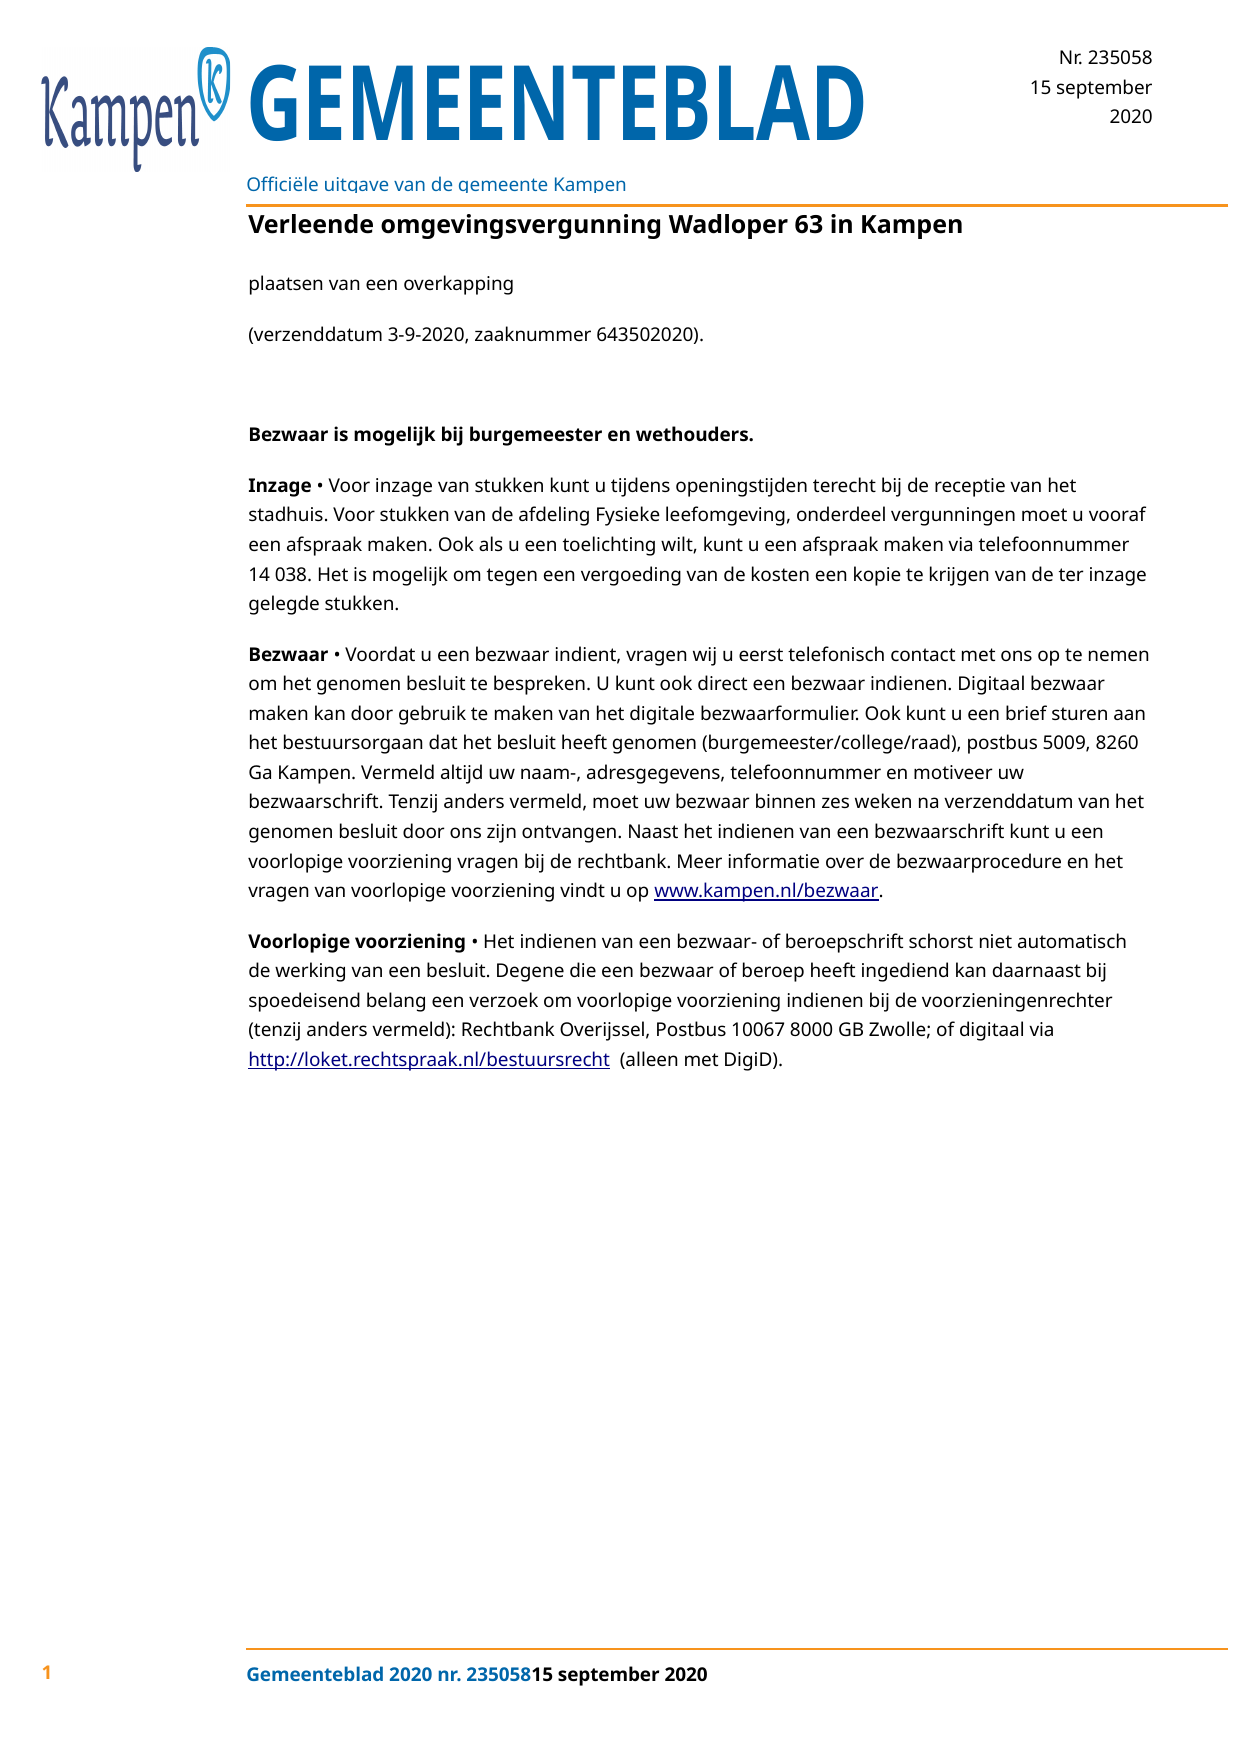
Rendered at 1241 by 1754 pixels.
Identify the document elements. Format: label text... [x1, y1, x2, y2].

text Verleende omgevingsvergunning Wadloper 63 in Kampen [248, 207, 1152, 241]
picture [41, 47, 231, 172]
text (verzenddatum 3-9-2020, zaaknummer 643502020). [248, 321, 1152, 346]
text Voorlopige voorziening • Het indienen van een bezwaar- of beroepschrift schorst niet automatisch de werking van een besluit. Degene die een bezwaar of beroep heeft ingediend kan daarnaast bij spoedeisend belang een verzoek om voorlopige voorziening indienen bij de voorzieningenrechter (tenzij anders vermeld): Rechtbank Overijssel, Postbus 10067 8000 GB Zwolle; of digitaal via http://loket.rechtspraak.nl/bestuursrecht (alleen met DigiD). [248, 928, 1152, 1072]
text Bezwaar • Voordat u een bezwaar indient, vragen wij u eerst telefonisch contact met ons op te nemen om het genomen besluit te bespreken. U kunt ook direct een bezwaar indienen. Digitaal bezwaar maken kan door gebruik te maken van het digitale bezwaarformulier. Ook kunt u een brief sturen aan het bestuursorgaan dat het besluit heeft genomen (burgemeester/college/raad), postbus 5009, 8260 Ga Kampen. Vermeld altijd uw naam-, adresgegevens, telefoonnummer en motiveer uw bezwaarschrift. Tenzij anders vermeld, moet uw bezwaar binnen zes weken na verzenddatum van het genomen besluit door ons zijn ontvangen. Naast het indienen van een bezwaarschrift kunt u een voorlopige voorziening vragen bij de rechtbank. Meer informatie over de bezwaarprocedure en het vragen van voorlopige voorziening vindt u op www.kampen.nl/bezwaar. [248, 641, 1152, 903]
text Inzage • Voor inzage van stukken kunt u tijdens openingstijden terecht bij de receptie van het stadhuis. Voor stukken van de afdeling Fysieke leefomgeving, onderdeel vergunningen moet u vooraf een afspraak maken. Ook als u een toelichting wilt, kunt u een afspraak maken via telefoonnummer 14 038. Het is mogelijk om tegen een vergoeding van de kosten een kopie te krijgen van de ter inzage gelegde stukken. [248, 472, 1152, 616]
text Bezwaar is mogelijk bij burgemeester en wethouders. [248, 422, 1152, 447]
text plaatsen van een overkapping [248, 270, 1152, 296]
